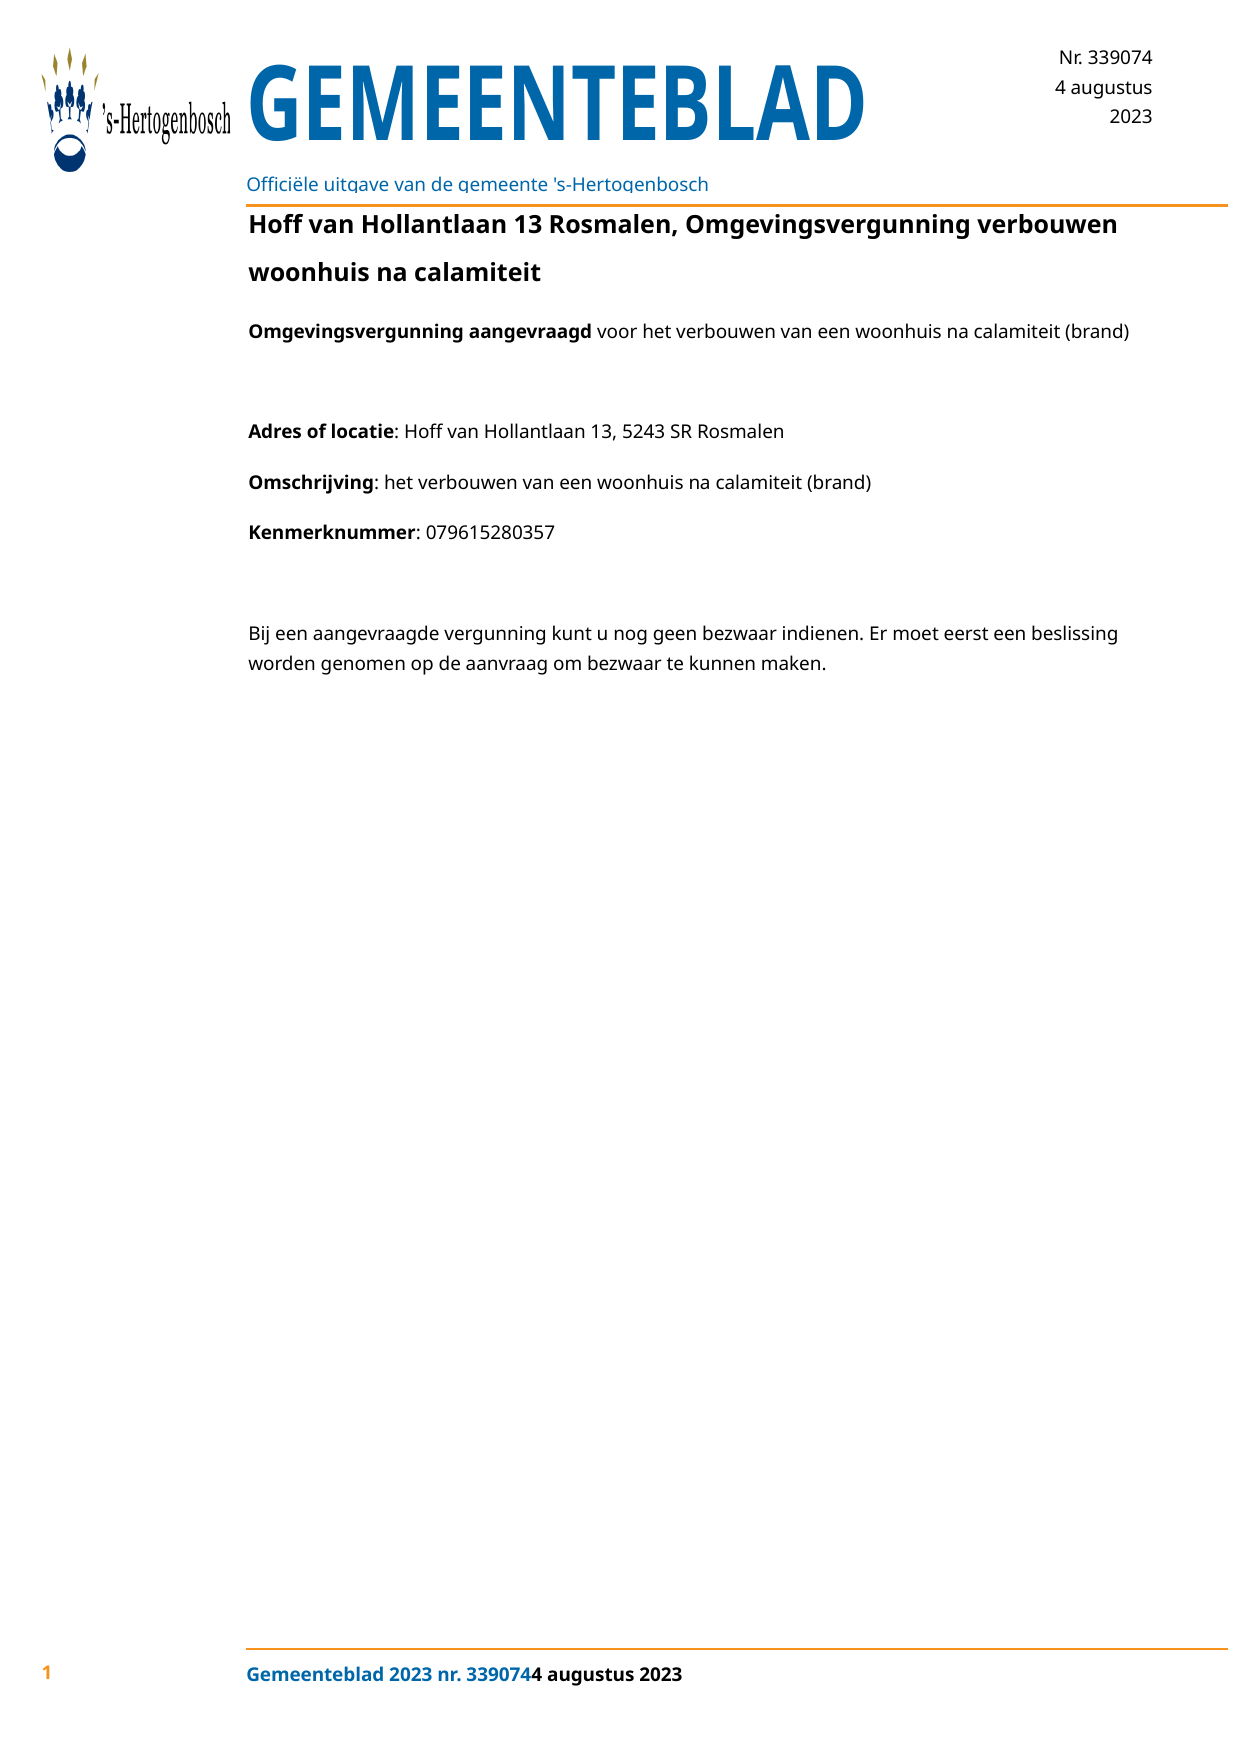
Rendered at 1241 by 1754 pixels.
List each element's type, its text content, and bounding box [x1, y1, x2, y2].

text Omschrijving: het verbouwen van een woonhuis na calamiteit (brand) [248, 469, 1152, 495]
text Omgevingsvergunning aangevraagd voor het verbouwen van een woonhuis na calamiteit (brand) [248, 318, 1152, 344]
picture [41, 47, 231, 172]
text Bij een aangevraagde vergunning kunt u nog geen bezwaar indienen. Er moet eerst een beslissing worden genomen op de aanvraag om bezwaar te kunnen maken. [248, 620, 1152, 676]
text Hoff van Hollantlaan 13 Rosmalen, Omgevingsvergunning verbouwen woonhuis na calamiteit [248, 207, 1152, 288]
text Adres of locatie: Hoff van Hollantlaan 13, 5243 SR Rosmalen [248, 419, 1152, 444]
text Kenmerknummer: 079615280357 [248, 519, 1152, 545]
